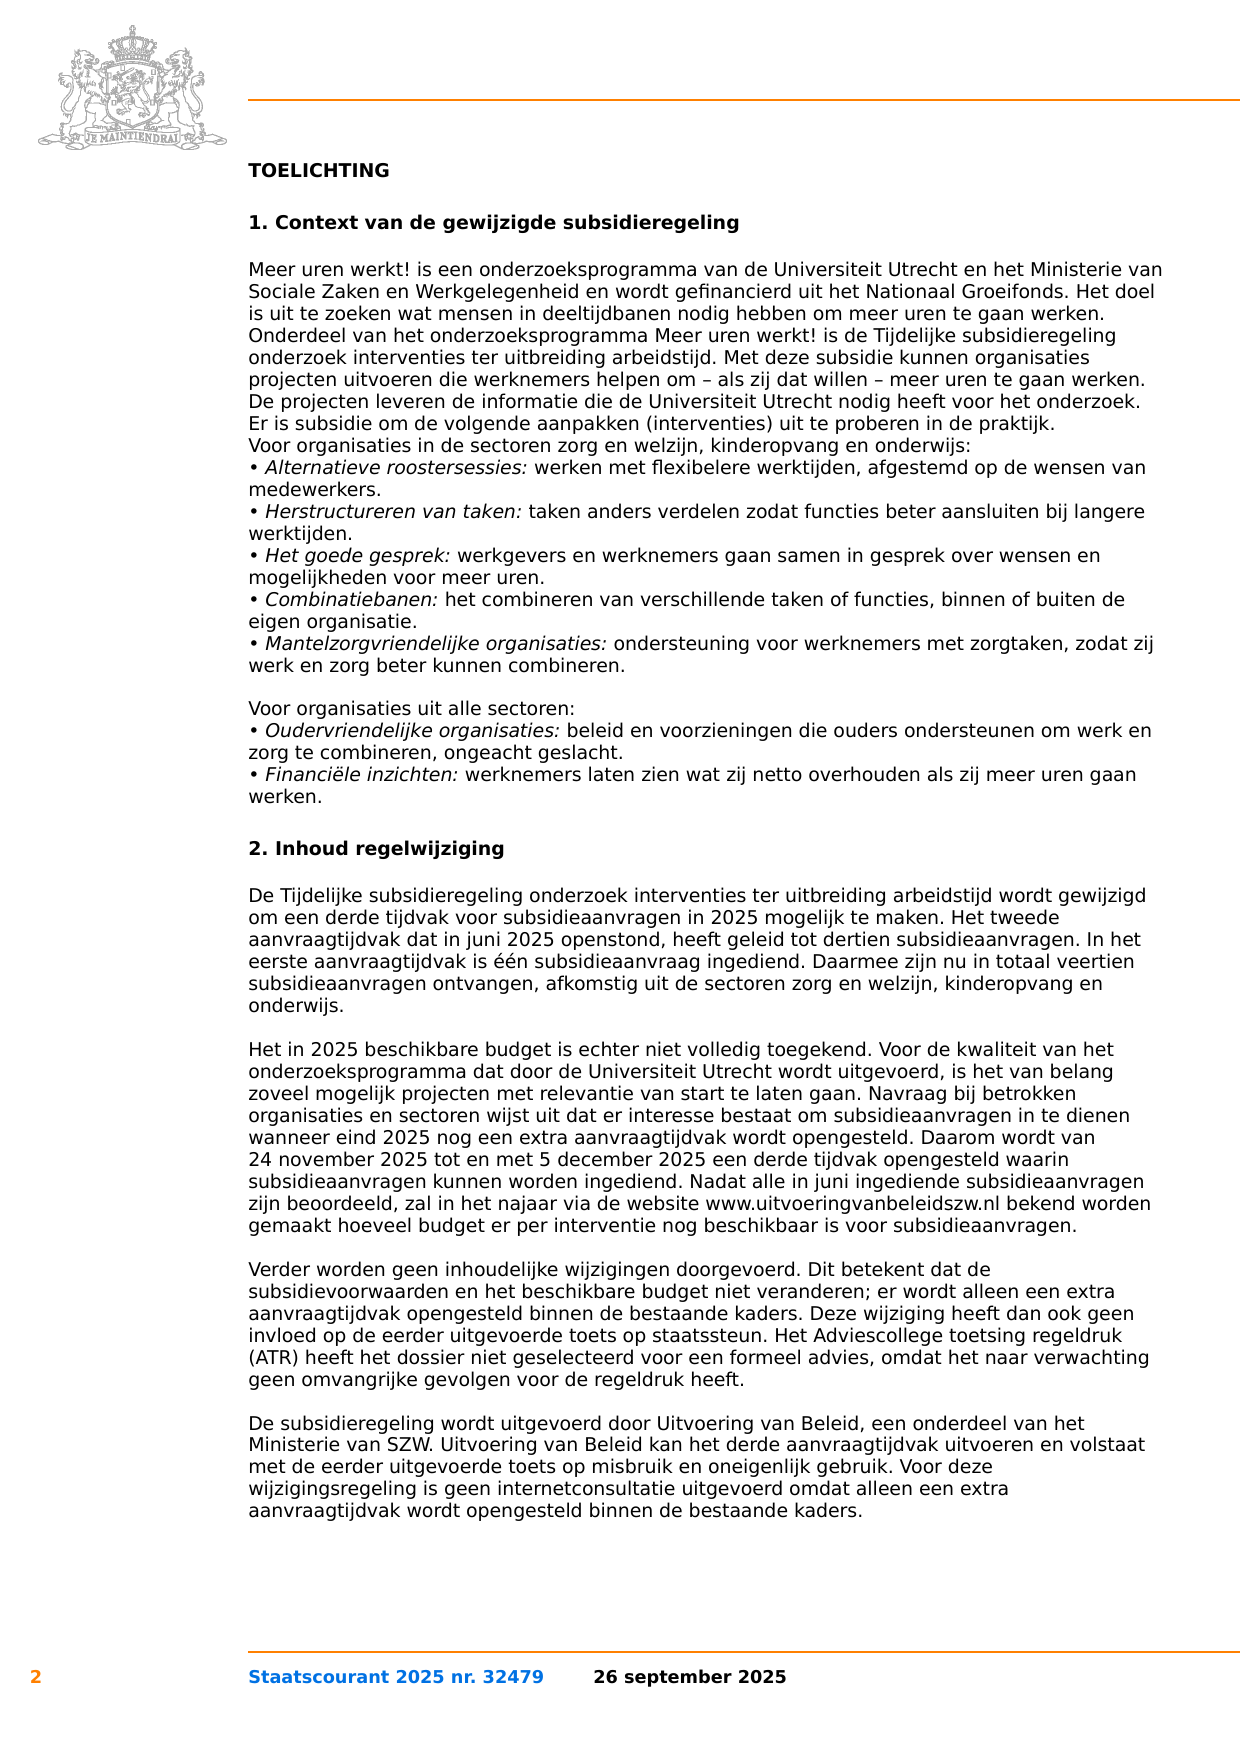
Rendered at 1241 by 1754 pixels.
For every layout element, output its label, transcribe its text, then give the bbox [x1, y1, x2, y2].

subtitle 1. Context van de gewijzigde subsidieregeling [248, 212, 1163, 234]
text De Tijdelijke subsidieregeling onderzoek interventies ter uitbreiding arbeidstijd wordt gewijzigd om een derde tijdvak voor subsidieaanvragen in 2025 mogelijk te maken. Het tweede aanvraagtijdvak dat in juni 2025 openstond, heeft geleid tot dertien subsidieaanvragen. In het eerste aanvraagtijdvak is één subsidieaanvraag ingediend. Daarmee zijn nu in totaal veertien subsidieaanvragen ontvangen, afkomstig uit de sectoren zorg en welzijn, kinderopvang en onderwijs. [248, 885, 1163, 1017]
text • Alternatieve roostersessies: werken met flexibelere werktijden, afgestemd op de wensen van medewerkers. [248, 457, 1163, 501]
text • Herstructureren van taken: taken anders verdelen zodat functies beter aansluiten bij langere werktijden. [248, 501, 1163, 544]
picture [38, 25, 227, 150]
text Er is subsidie om de volgende aanpakken (interventies) uit te proberen in de praktijk. [248, 413, 1163, 435]
text Voor organisaties in de sectoren zorg en welzijn, kinderopvang en onderwijs: [248, 435, 1163, 457]
text • Oudervriendelijke organisaties: beleid en voorzieningen die ouders ondersteunen om werk en zorg te combineren, ongeacht geslacht. [248, 720, 1163, 764]
text • Mantelzorgvriendelijke organisaties: ondersteuning voor werknemers met zorgtaken, zodat zij werk en zorg beter kunnen combineren. [248, 632, 1163, 676]
text De subsidieregeling wordt uitgevoerd door Uitvoering van Beleid, een onderdeel van het Ministerie van SZW. Uitvoering van Beleid kan het derde aanvraagtijdvak uitvoeren en volstaat met de eerder uitgevoerde toets op misbruik en oneigenlijk gebruik. Voor deze wijzigingsregeling is geen internetconsultatie uitgevoerd omdat alleen een extra aanvraagtijdvak wordt opengesteld binnen de bestaande kaders. [248, 1412, 1163, 1522]
text • Combinatiebanen: het combineren van verschillende taken of functies, binnen of buiten de eigen organisatie. [248, 588, 1163, 632]
text • Het goede gesprek: werkgevers en werknemers gaan samen in gesprek over wensen en mogelijkheden voor meer uren. [248, 544, 1163, 588]
subtitle TOELICHTING [248, 160, 1163, 182]
text Voor organisaties uit alle sectoren: [248, 698, 1163, 720]
text • Financiële inzichten: werknemers laten zien wat zij netto overhouden als zij meer uren gaan werken. [248, 764, 1163, 808]
text Verder worden geen inhoudelijke wijzigingen doorgevoerd. Dit betekent dat de subsidievoorwaarden en het beschikbare budget niet veranderen; er wordt alleen een extra aanvraagtijdvak opengesteld binnen de bestaande kaders. Deze wijziging heeft dan ook geen invloed op de eerder uitgevoerde toets op staatssteun. Het Adviescollege toetsing regeldruk (ATR) heeft het dossier niet geselecteerd voor een formeel advies, omdat het naar verwachting geen omvangrijke gevolgen voor de regeldruk heeft. [248, 1259, 1163, 1391]
text Meer uren werkt! is een onderzoeksprogramma van de Universiteit Utrecht en het Ministerie van Sociale Zaken en Werkgelegenheid en wordt gefinancierd uit het Nationaal Groeifonds. Het doel is uit te zoeken wat mensen in deeltijdbanen nodig hebben om meer uren te gaan werken. Onderdeel van het onderzoeksprogramma Meer uren werkt! is de Tijdelijke subsidieregeling onderzoek interventies ter uitbreiding arbeidstijd. Met deze subsidie kunnen organisaties projecten uitvoeren die werknemers helpen om – als zij dat willen – meer uren te gaan werken. De projecten leveren de informatie die de Universiteit Utrecht nodig heeft voor het onderzoek. [248, 259, 1163, 413]
text Het in 2025 beschikbare budget is echter niet volledig toegekend. Voor de kwaliteit van het onderzoeksprogramma dat door de Universiteit Utrecht wordt uitgevoerd, is het van belang zoveel mogelijk projecten met relevantie van start te laten gaan. Navraag bij betrokken organisaties en sectoren wijst uit dat er interesse bestaat om subsidieaanvragen in te dienen wanneer eind 2025 nog een extra aanvraagtijdvak wordt opengesteld. Daarom wordt van 24 november 2025 tot en met 5 december 2025 een derde tijdvak opengesteld waarin subsidieaanvragen kunnen worden ingediend. Nadat alle in juni ingediende subsidieaanvragen zijn beoordeeld, zal in het najaar via de website www.uitvoeringvanbeleidszw.nl bekend worden gemaakt hoeveel budget er per interventie nog beschikbaar is voor subsidieaanvragen. [248, 1039, 1163, 1237]
subtitle 2. Inhoud regelwijziging [248, 838, 1163, 860]
